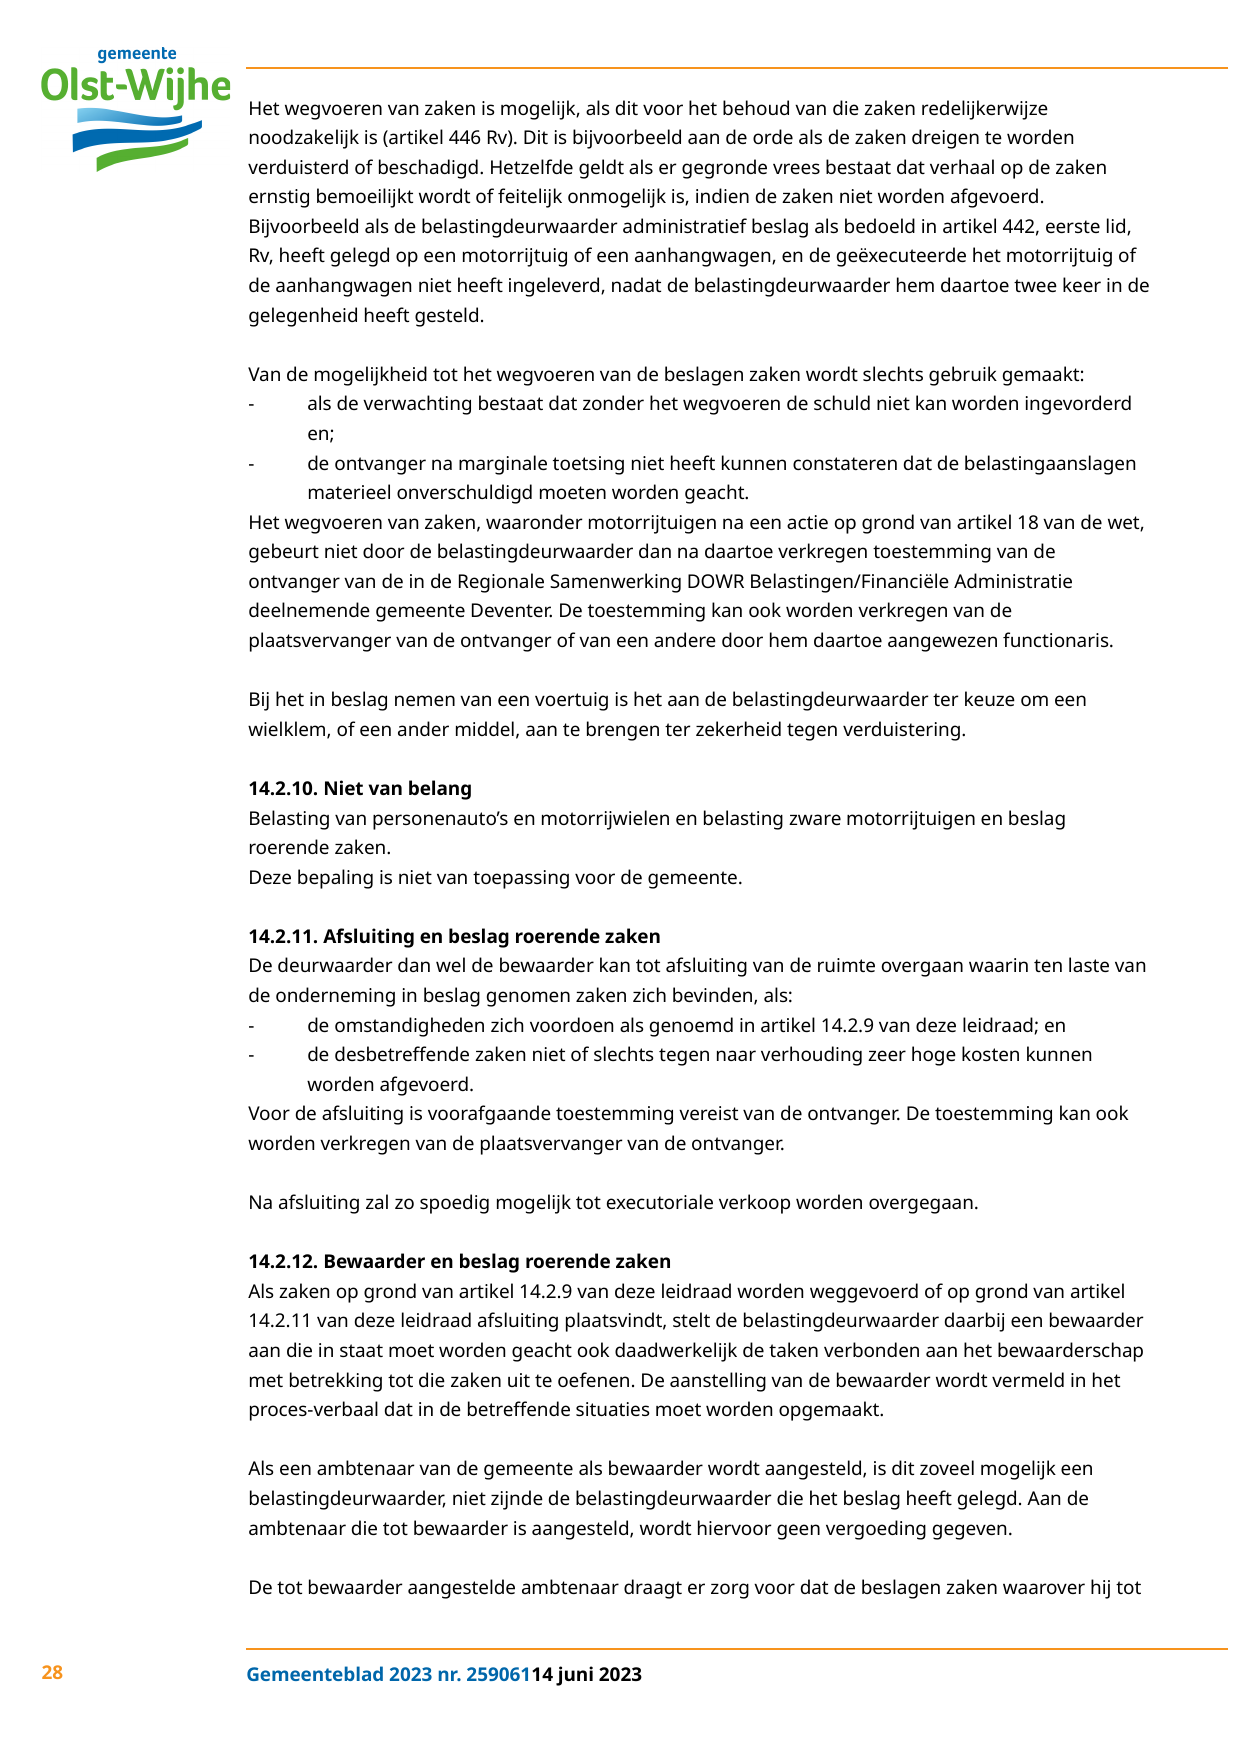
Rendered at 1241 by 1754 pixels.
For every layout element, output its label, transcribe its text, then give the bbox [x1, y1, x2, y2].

text Deze bepaling is niet van toepassing voor de gemeente. [248, 864, 1152, 890]
list de desbetreffende zaken niet of slechts tegen naar verhouding zeer hoge kosten kunnen worden afgevoerd. [248, 1041, 1152, 1097]
text 14.2.12. Bewaarder en beslag roerende zaken [248, 1248, 1152, 1274]
text Als zaken op grond van artikel 14.2.9 van deze leidraad worden weggevoerd of op grond van artikel 14.2.11 van deze leidraad afsluiting plaatsvindt, stelt de belastingdeurwaarder daarbij een bewaarder aan die in staat moet worden geacht ook daadwerkelijk de taken verbonden aan het bewaarderschap met betrekking tot die zaken uit te oefenen. De aanstelling van de bewaarder wordt vermeld in het proces-verbaal dat in de betreffende situaties moet worden opgemaakt. [248, 1278, 1152, 1422]
list de ontvanger na marginale toetsing niet heeft kunnen constateren dat de belastingaanslagen materieel onverschuldigd moeten worden geacht. [248, 450, 1152, 505]
text Bij het in beslag nemen van een voertuig is het aan de belastingdeurwaarder ter keuze om een wielklem, of een ander middel, aan te brengen ter zekerheid tegen verduistering. [248, 686, 1152, 742]
text De tot bewaarder aangestelde ambtenaar draagt er zorg voor dat de beslagen zaken waarover hij tot [248, 1574, 1152, 1600]
text De deurwaarder dan wel de bewaarder kan tot afsluiting van de ruimte overgaan waarin ten laste van de onderneming in beslag genomen zaken zich bevinden, als: [248, 953, 1152, 1008]
text Als een ambtenaar van de gemeente als bewaarder wordt aangesteld, is dit zoveel mogelijk een belastingdeurwaarder, niet zijnde de belastingdeurwaarder die het beslag heeft gelegd. Aan de ambtenaar die tot bewaarder is aangesteld, wordt hiervoor geen vergoeding gegeven. [248, 1456, 1152, 1541]
text Van de mogelijkheid tot het wegvoeren van de beslagen zaken wordt slechts gebruik gemaakt: [248, 361, 1152, 387]
text 14.2.10. Niet van belang [248, 775, 1152, 801]
text Het wegvoeren van zaken, waaronder motorrijtuigen na een actie op grond van artikel 18 van de wet, gebeurt niet door de belastingdeurwaarder dan na daartoe verkregen toestemming van de ontvanger van de in de Regionale Samenwerking DOWR Belastingen/Financiële Administratie deelnemende gemeente Deventer. De toestemming kan ook worden verkregen van de plaatsvervanger van de ontvanger of van een andere door hem daartoe aangewezen functionaris. [248, 509, 1152, 653]
text Het wegvoeren van zaken is mogelijk, als dit voor het behoud van die zaken redelijkerwijze noodzakelijk is (artikel 446 Rv). Dit is bijvoorbeeld aan de orde als de zaken dreigen te worden verduisterd of beschadigd. Hetzelfde geldt als er gegronde vrees bestaat dat verhaal op de zaken ernstig bemoeilijkt wordt of feitelijk onmogelijk is, indien de zaken niet worden afgevoerd. Bijvoorbeeld als de belastingdeurwaarder administratief beslag als bedoeld in artikel 442, eerste lid, Rv, heeft gelegd op een motorrijtuig of een aanhangwagen, en de geëxecuteerde het motorrijtuig of de aanhangwagen niet heeft ingeleverd, nadat de belastingdeurwaarder hem daartoe twee keer in de gelegenheid heeft gesteld. [248, 95, 1152, 328]
picture [41, 47, 231, 172]
text 14.2.11. Afsluiting en beslag roerende zaken [248, 923, 1152, 949]
text Voor de afsluiting is voorafgaande toestemming vereist van de ontvanger. De toestemming kan ook worden verkregen van de plaatsvervanger van de ontvanger. [248, 1101, 1152, 1156]
list de omstandigheden zich voordoen als genoemd in artikel 14.2.9 van deze leidraad; en [248, 1012, 1152, 1038]
text Belasting van personenauto’s en motorrijwielen en belasting zware motorrijtuigen en beslag roerende zaken. [248, 805, 1152, 860]
text Na afsluiting zal zo spoedig mogelijk tot executoriale verkoop worden overgegaan. [248, 1189, 1152, 1215]
list als de verwachting bestaat dat zonder het wegvoeren de schuld niet kan worden ingevorderd en; [248, 391, 1152, 446]
